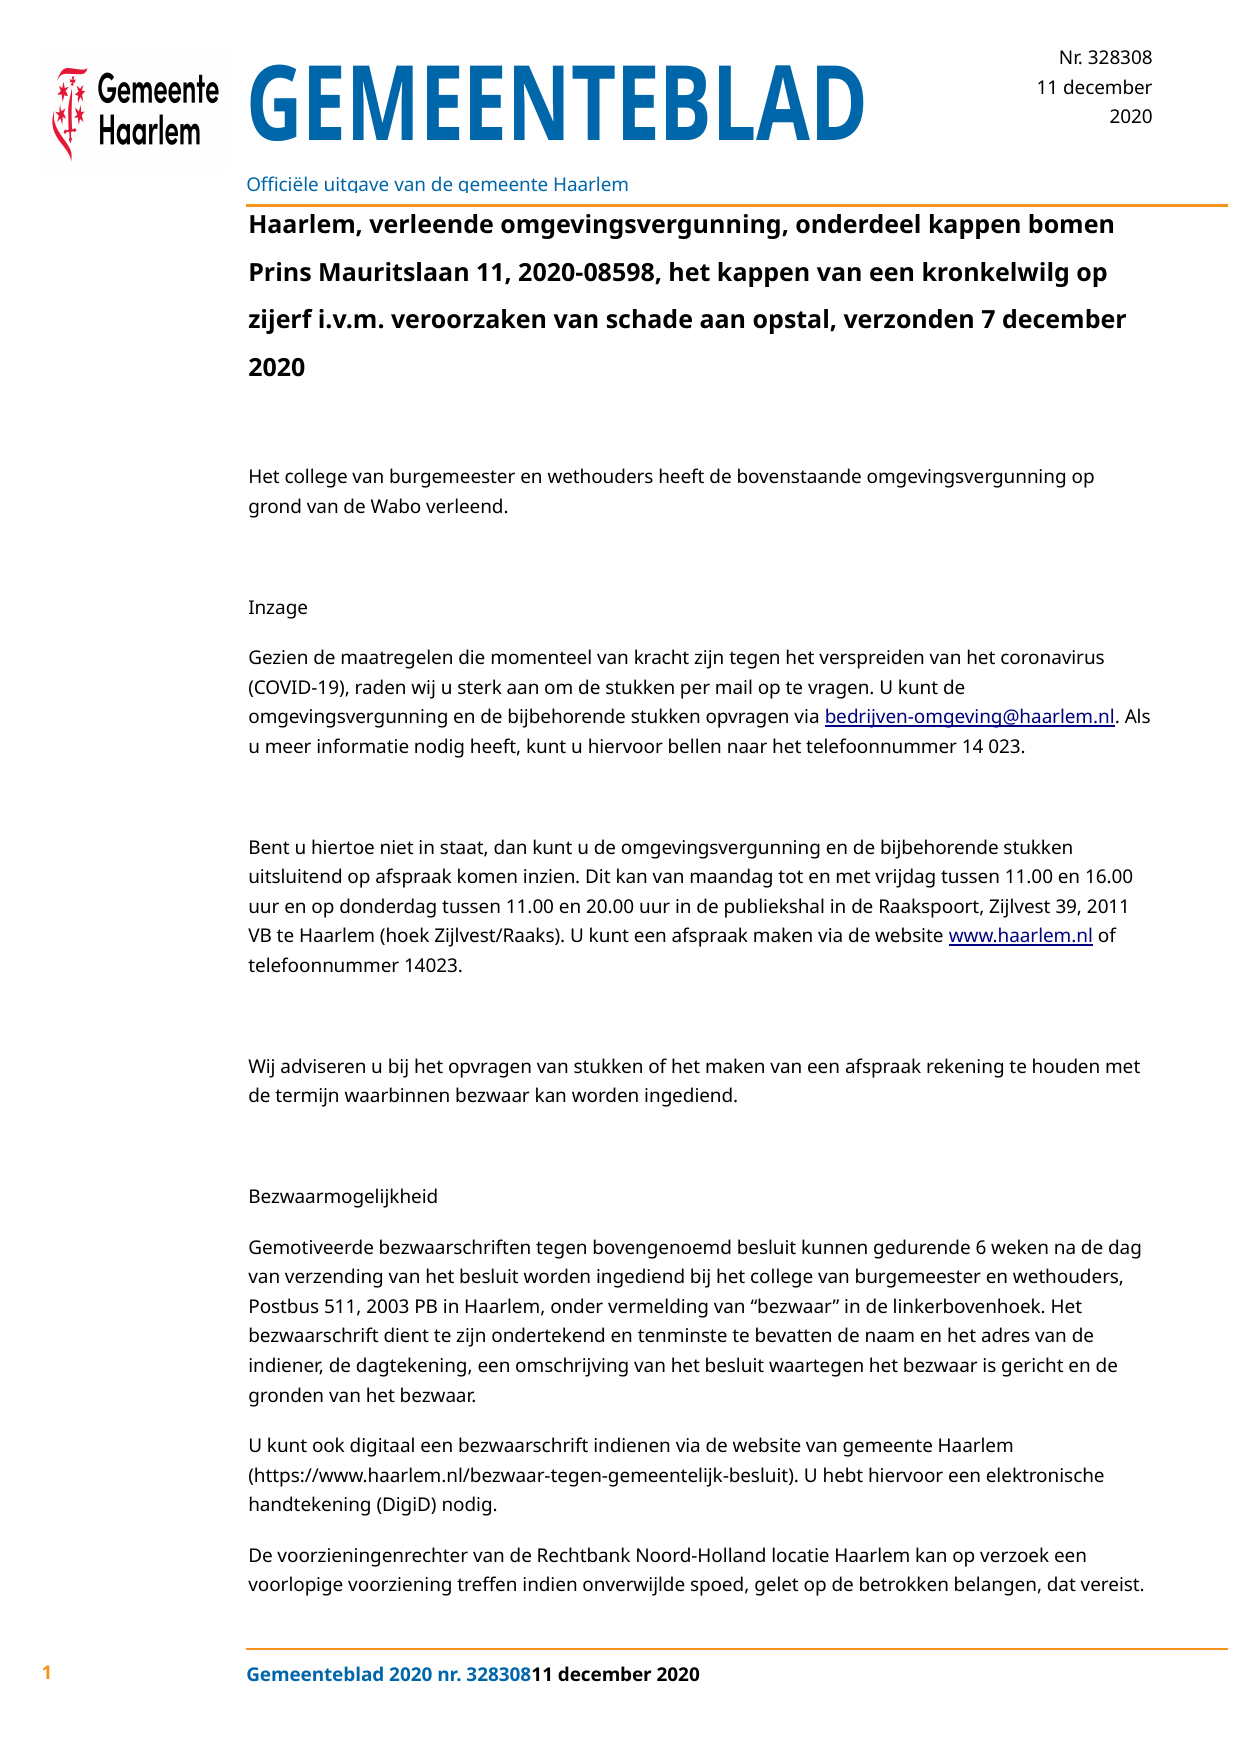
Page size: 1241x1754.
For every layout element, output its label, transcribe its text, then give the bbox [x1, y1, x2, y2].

picture [41, 47, 231, 172]
text Gezien de maatregelen die momenteel van kracht zijn tegen het verspreiden van het coronavirus (COVID-19), raden wij u sterk aan om de stukken per mail op te vragen. U kunt de omgevingsvergunning en de bijbehorende stukken opvragen via bedrijven-omgeving@haarlem.nl. Als u meer informatie nodig heeft, kunt u hiervoor bellen naar het telefoonnummer 14 023. [248, 644, 1152, 759]
text De voorzieningenrechter van de Rechtbank Noord-Holland locatie Haarlem kan op verzoek een voorlopige voorziening treffen indien onverwijlde spoed, gelet op de betrokken belangen, dat vereist. [248, 1542, 1152, 1597]
text Bent u hiertoe niet in staat, dan kunt u de omgevingsvergunning en de bijbehorende stukken uitsluitend op afspraak komen inzien. Dit kan van maandag tot en met vrijdag tussen 11.00 en 16.00 uur en op donderdag tussen 11.00 en 20.00 uur in de publiekshal in de Raakspoort, Zijlvest 39, 2011 VB te Haarlem (hoek Zijlvest/Raaks). U kunt een afspraak maken via de website www.haarlem.nl of telefoonnummer 14023. [248, 834, 1152, 978]
text Het college van burgemeester en wethouders heeft de bovenstaande omgevingsvergunning op grond van de Wabo verleend. [248, 463, 1152, 519]
text Bezwaarmogelijkheid [248, 1183, 1152, 1209]
text Inzage [248, 594, 1152, 620]
text Gemotiveerde bezwaarschriften tegen bovengenoemd besluit kunnen gedurende 6 weken na de dag van verzending van het besluit worden ingediend bij het college van burgemeester en wethouders, Postbus 511, 2003 PB in Haarlem, onder vermelding van “bezwaar” in de linkerbovenhoek. Het bezwaarschrift dient te zijn ondertekend en tenminste te bevatten de naam en het adres van de indiener, de dagtekening, een omschrijving van het besluit waartegen het bezwaar is gericht en de gronden van het bezwaar. [248, 1234, 1152, 1408]
text U kunt ook digitaal een bezwaarschrift indienen via de website van gemeente Haarlem (https://www.haarlem.nl/bezwaar-tegen-gemeentelijk-besluit). U hebt hiervoor een elektronische handtekening (DigiD) nodig. [248, 1432, 1152, 1517]
text Haarlem, verleende omgevingsvergunning, onderdeel kappen bomen Prins Mauritslaan 11, 2020-08598, het kappen van een kronkelwilg op zijerf i.v.m. veroorzaken van schade aan opstal, verzonden 7 december 2020 [248, 207, 1152, 384]
text Wij adviseren u bij het opvragen van stukken of het maken van een afspraak rekening te houden met de termijn waarbinnen bezwaar kan worden ingediend. [248, 1053, 1152, 1108]
